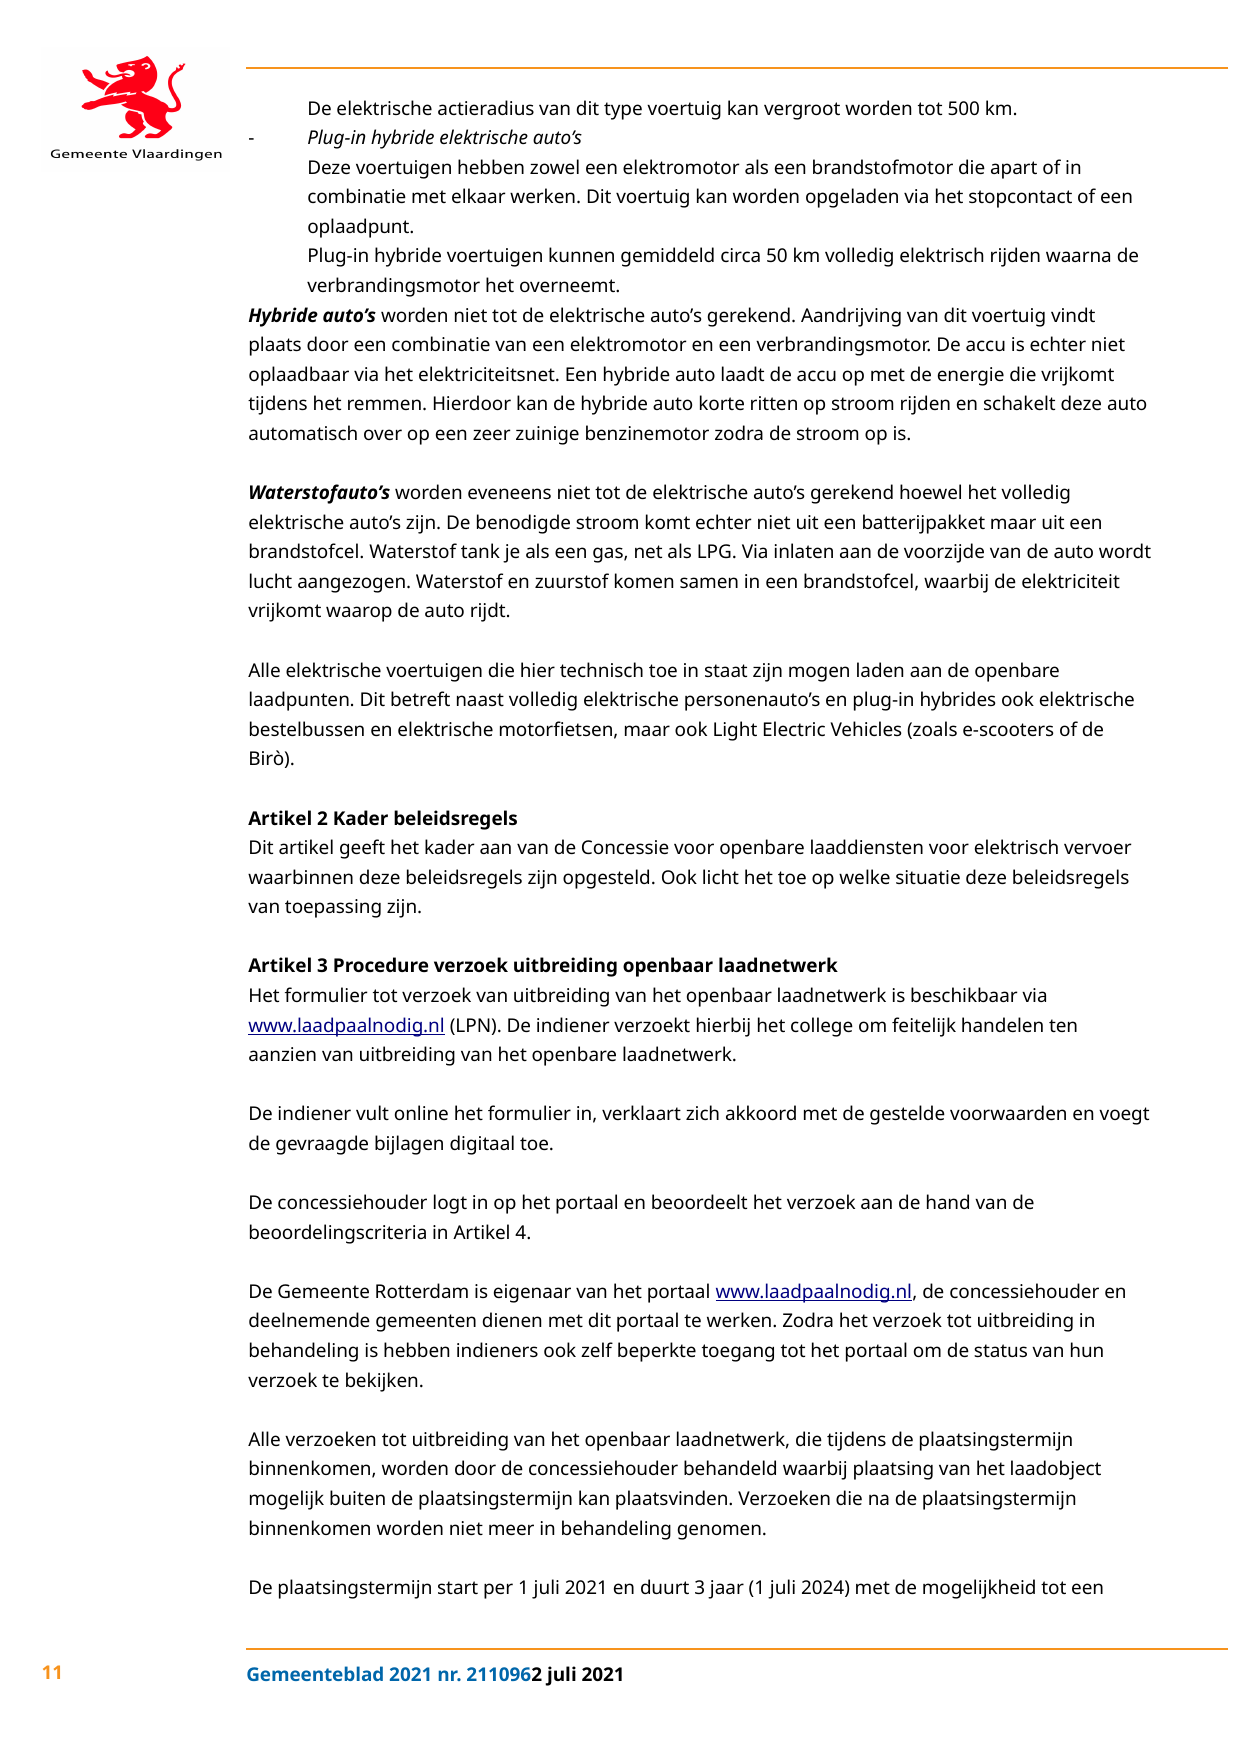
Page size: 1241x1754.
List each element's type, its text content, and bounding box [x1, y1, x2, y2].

list De elektrische actieradius van dit type voertuig kan vergroot worden tot 500 km. [248, 95, 1152, 121]
text Hybride auto’s worden niet tot de elektrische auto’s gerekend. Aandrijving van dit voertuig vindt plaats door een combinatie van een elektromotor en een verbrandingsmotor. De accu is echter niet oplaadbaar via het elektriciteitsnet. Een hybride auto laadt de accu op met de energie die vrijkomt tijdens het remmen. Hierdoor kan de hybride auto korte ritten op stroom rijden en schakelt deze auto automatisch over op een zeer zuinige benzinemotor zodra de stroom op is. [248, 302, 1152, 446]
picture [41, 47, 231, 172]
list Plug-in hybride elektrische auto’s [248, 124, 1152, 150]
text Waterstofauto’s worden eveneens niet tot de elektrische auto’s gerekend hoewel het volledig elektrische auto’s zijn. De benodigde stroom komt echter niet uit een batterijpakket maar uit een brandstofcel. Waterstof tank je als een gas, net als LPG. Via inlaten aan de voorzijde van de auto wordt lucht aangezogen. Waterstof en zuurstof komen samen in een brandstofcel, waarbij de elektriciteit vrijkomt waarop de auto rijdt. [248, 479, 1152, 623]
text Artikel 2 Kader beleidsregels [248, 805, 1152, 831]
text Het formulier tot verzoek van uitbreiding van het openbaar laadnetwerk is beschikbaar via www.laadpaalnodig.nl (LPN). De indiener verzoekt hierbij het college om feitelijk handelen ten aanzien van uitbreiding van het openbare laadnetwerk. [248, 982, 1152, 1067]
text De plaatsingstermijn start per 1 juli 2021 en duurt 3 jaar (1 juli 2024) met de mogelijkheid tot een [248, 1574, 1152, 1600]
text Dit artikel geeft het kader aan van de Concessie voor openbare laaddiensten voor elektrisch vervoer waarbinnen deze beleidsregels zijn opgesteld. Ook licht het toe op welke situatie deze beleidsregels van toepassing zijn. [248, 834, 1152, 919]
list Plug-in hybride voertuigen kunnen gemiddeld circa 50 km volledig elektrisch rijden waarna de verbrandingsmotor het overneemt. [248, 243, 1152, 298]
text Artikel 3 Procedure verzoek uitbreiding openbaar laadnetwerk [248, 953, 1152, 978]
text De indiener vult online het formulier in, verklaart zich akkoord met de gestelde voorwaarden en voegt de gevraagde bijlagen digitaal toe. [248, 1101, 1152, 1156]
text Alle elektrische voertuigen die hier technisch toe in staat zijn mogen laden aan de openbare laadpunten. Dit betreft naast volledig elektrische personenauto’s en plug-in hybrides ook elektrische bestelbussen en elektrische motorfietsen, maar ook Light Electric Vehicles (zoals e-scooters of de Birò). [248, 657, 1152, 771]
text Alle verzoeken tot uitbreiding van het openbaar laadnetwerk, die tijdens de plaatsingstermijn binnenkomen, worden door de concessiehouder behandeld waarbij plaatsing van het laadobject mogelijk buiten de plaatsingstermijn kan plaatsvinden. Verzoeken die na de plaatsingstermijn binnenkomen worden niet meer in behandeling genomen. [248, 1426, 1152, 1541]
text De Gemeente Rotterdam is eigenaar van het portaal www.laadpaalnodig.nl, de concessiehouder en deelnemende gemeenten dienen met dit portaal te werken. Zodra het verzoek tot uitbreiding in behandeling is hebben indieners ook zelf beperkte toegang tot het portaal om de status van hun verzoek te bekijken. [248, 1278, 1152, 1393]
text De concessiehouder logt in op het portaal en beoordeelt het verzoek aan de hand van de beoordelingscriteria in Artikel 4. [248, 1189, 1152, 1245]
list Deze voertuigen hebben zowel een elektromotor als een brandstofmotor die apart of in combinatie met elkaar werken. Dit voertuig kan worden opgeladen via het stopcontact of een oplaadpunt. [248, 154, 1152, 239]
